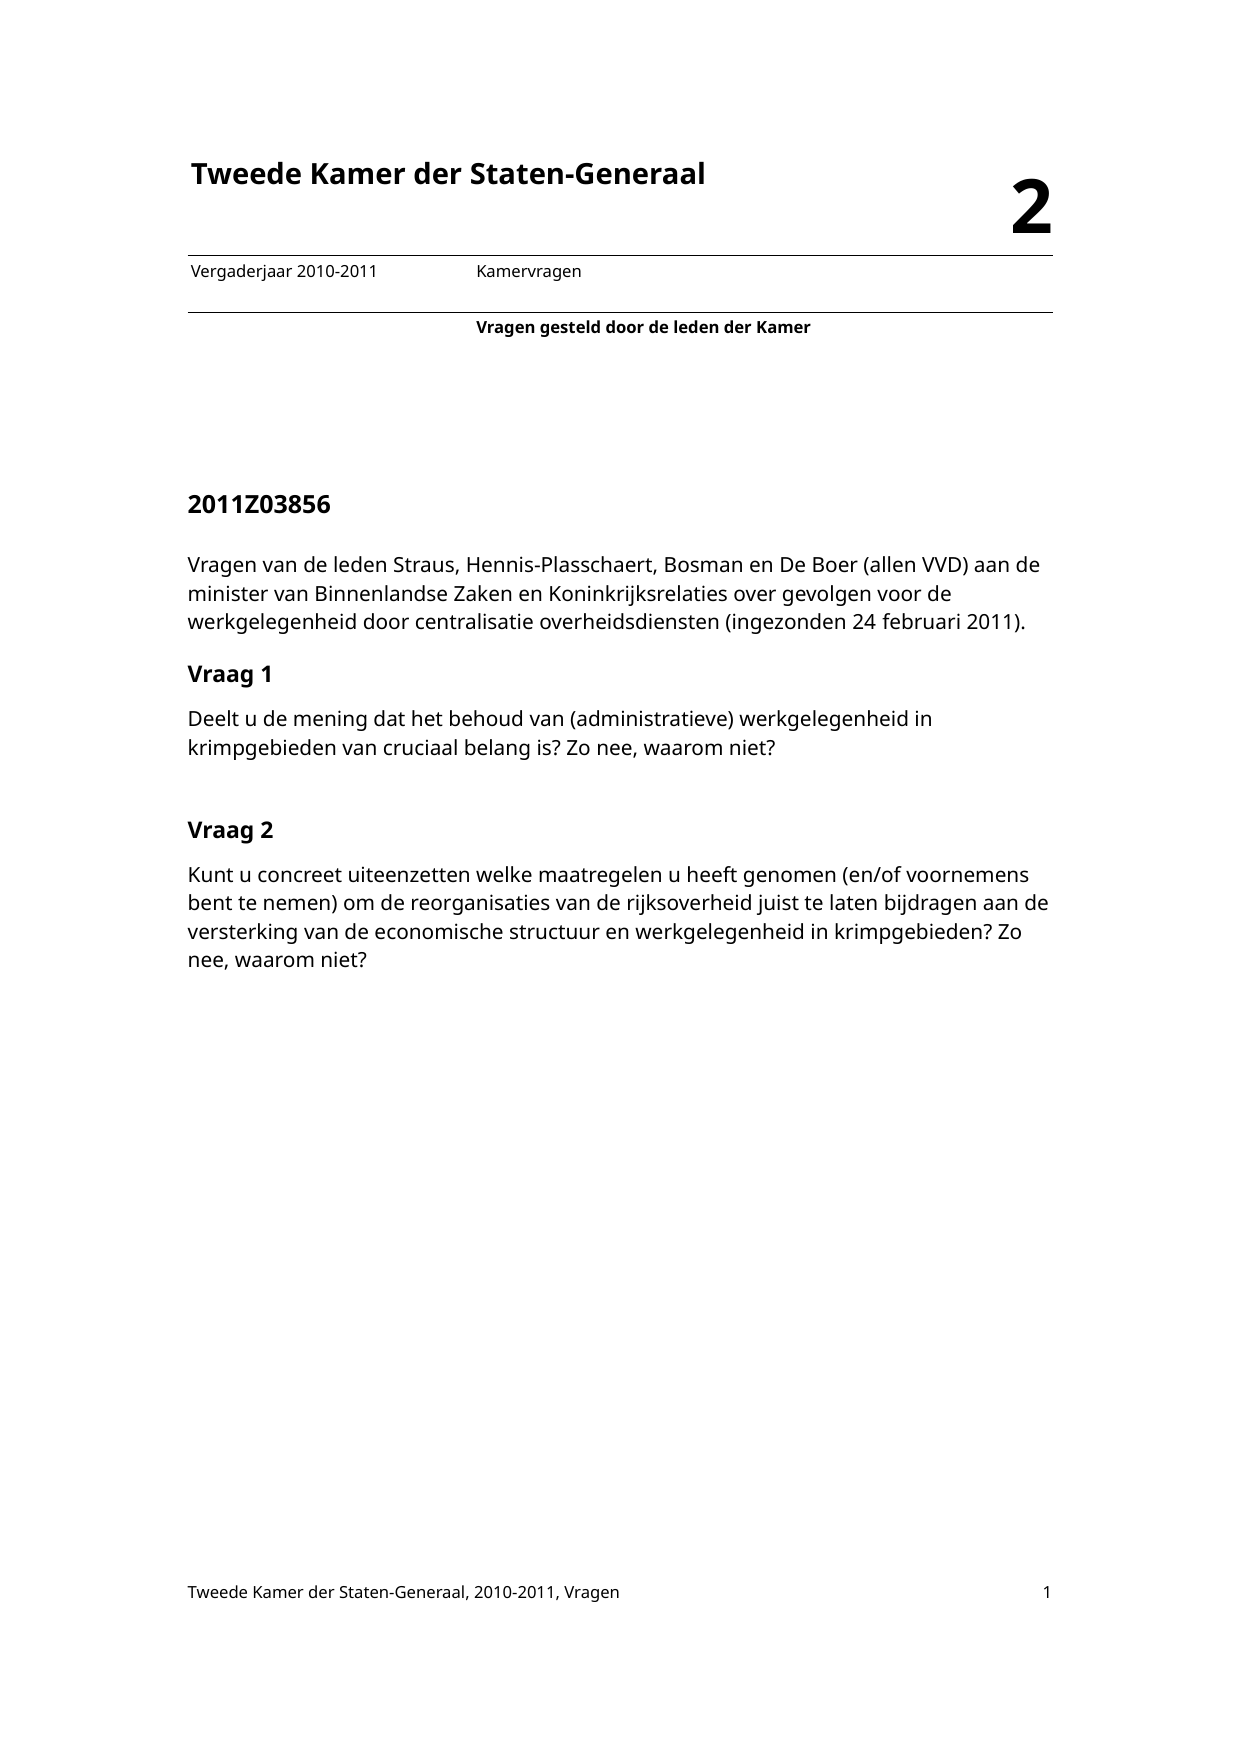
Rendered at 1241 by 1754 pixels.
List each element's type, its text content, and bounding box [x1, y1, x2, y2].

text 2011Z03856 [187, 487, 1053, 521]
subtitle Vraag 1 [187, 658, 1053, 689]
table_cell Vergaderjaar 2010-2011 [188, 256, 473, 312]
table_cell [188, 313, 473, 339]
table_cell Kamervragen [473, 256, 1053, 312]
text Deelt u de mening dat het behoud van (administratieve) werkgelegenheid in krimpgebieden van cruciaal belang is? Zo nee, waarom niet? [187, 704, 1053, 761]
table_cell Vragen gesteld door de leden der Kamer [473, 313, 1053, 339]
table_header Tweede Kamer der Staten-Generaal [188, 150, 879, 255]
text Kunt u concreet uiteenzetten welke maatregelen u heeft genomen (en/of voornemens bent te nemen) om de reorganisaties van de rijksoverheid juist te laten bijdragen aan de versterking van de economische structuur en werkgelegenheid in krimpgebieden? Zo nee, waarom niet? [187, 860, 1053, 974]
subtitle Vraag 2 [187, 814, 1053, 845]
text Vragen van de leden Straus, Hennis-Plasschaert, Bosman en De Boer (allen VVD) aan de minister van Binnenlandse Zaken en Koninkrijksrelaties over gevolgen voor de werkgelegenheid door centralisatie overheidsdiensten (ingezonden 24 februari 2011). [187, 550, 1053, 636]
table_header 2 [880, 150, 1053, 255]
